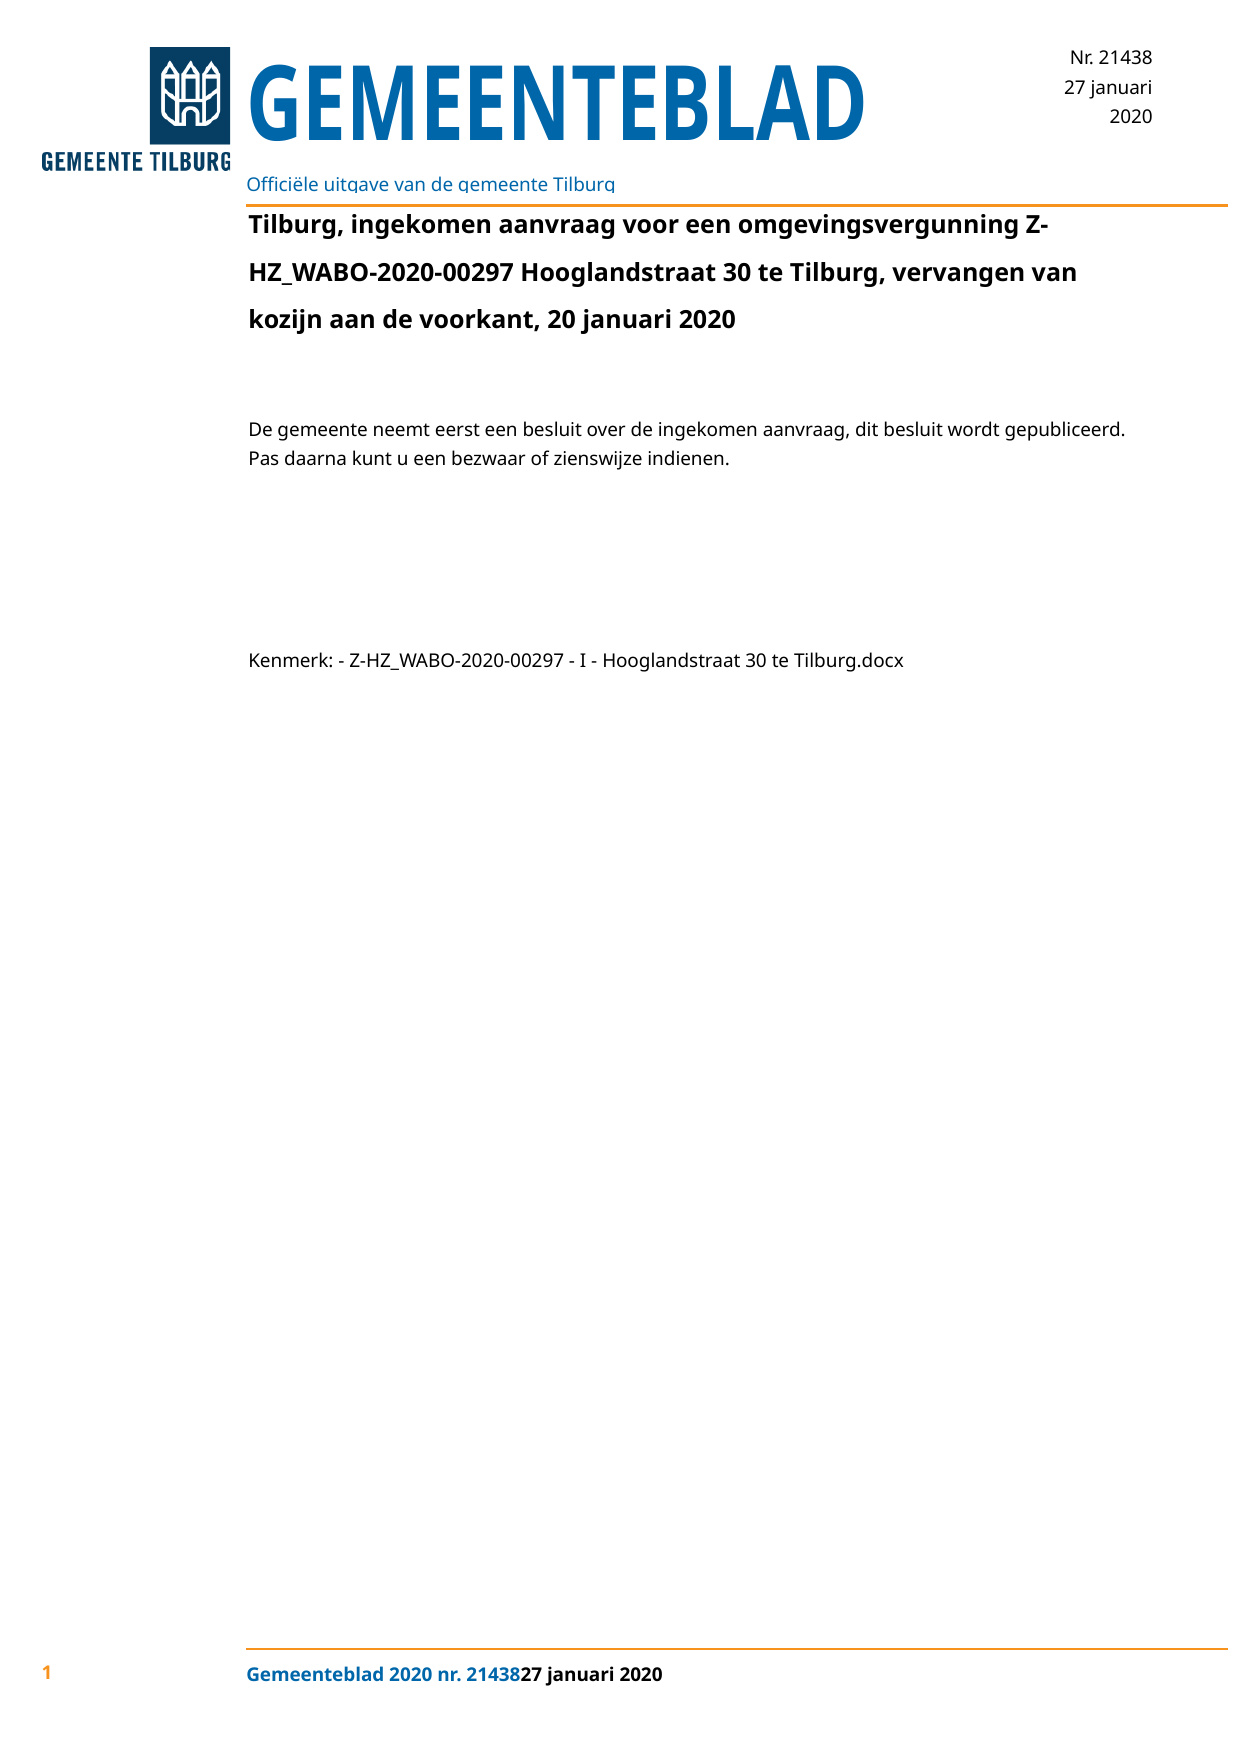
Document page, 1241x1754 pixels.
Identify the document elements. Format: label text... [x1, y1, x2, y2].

picture [41, 47, 231, 172]
text Kenmerk: - Z-HZ_WABO-2020-00297 - I - Hooglandstraat 30 te Tilburg.docx [248, 647, 1152, 673]
text Tilburg, ingekomen aanvraag voor een omgevingsvergunning Z-HZ_WABO-2020-00297 Hooglandstraat 30 te Tilburg, vervangen van kozijn aan de voorkant, 20 januari 2020 [248, 207, 1152, 336]
text De gemeente neemt eerst een besluit over de ingekomen aanvraag, dit besluit wordt gepubliceerd. Pas daarna kunt u een bezwaar of zienswijze indienen. [248, 416, 1152, 471]
